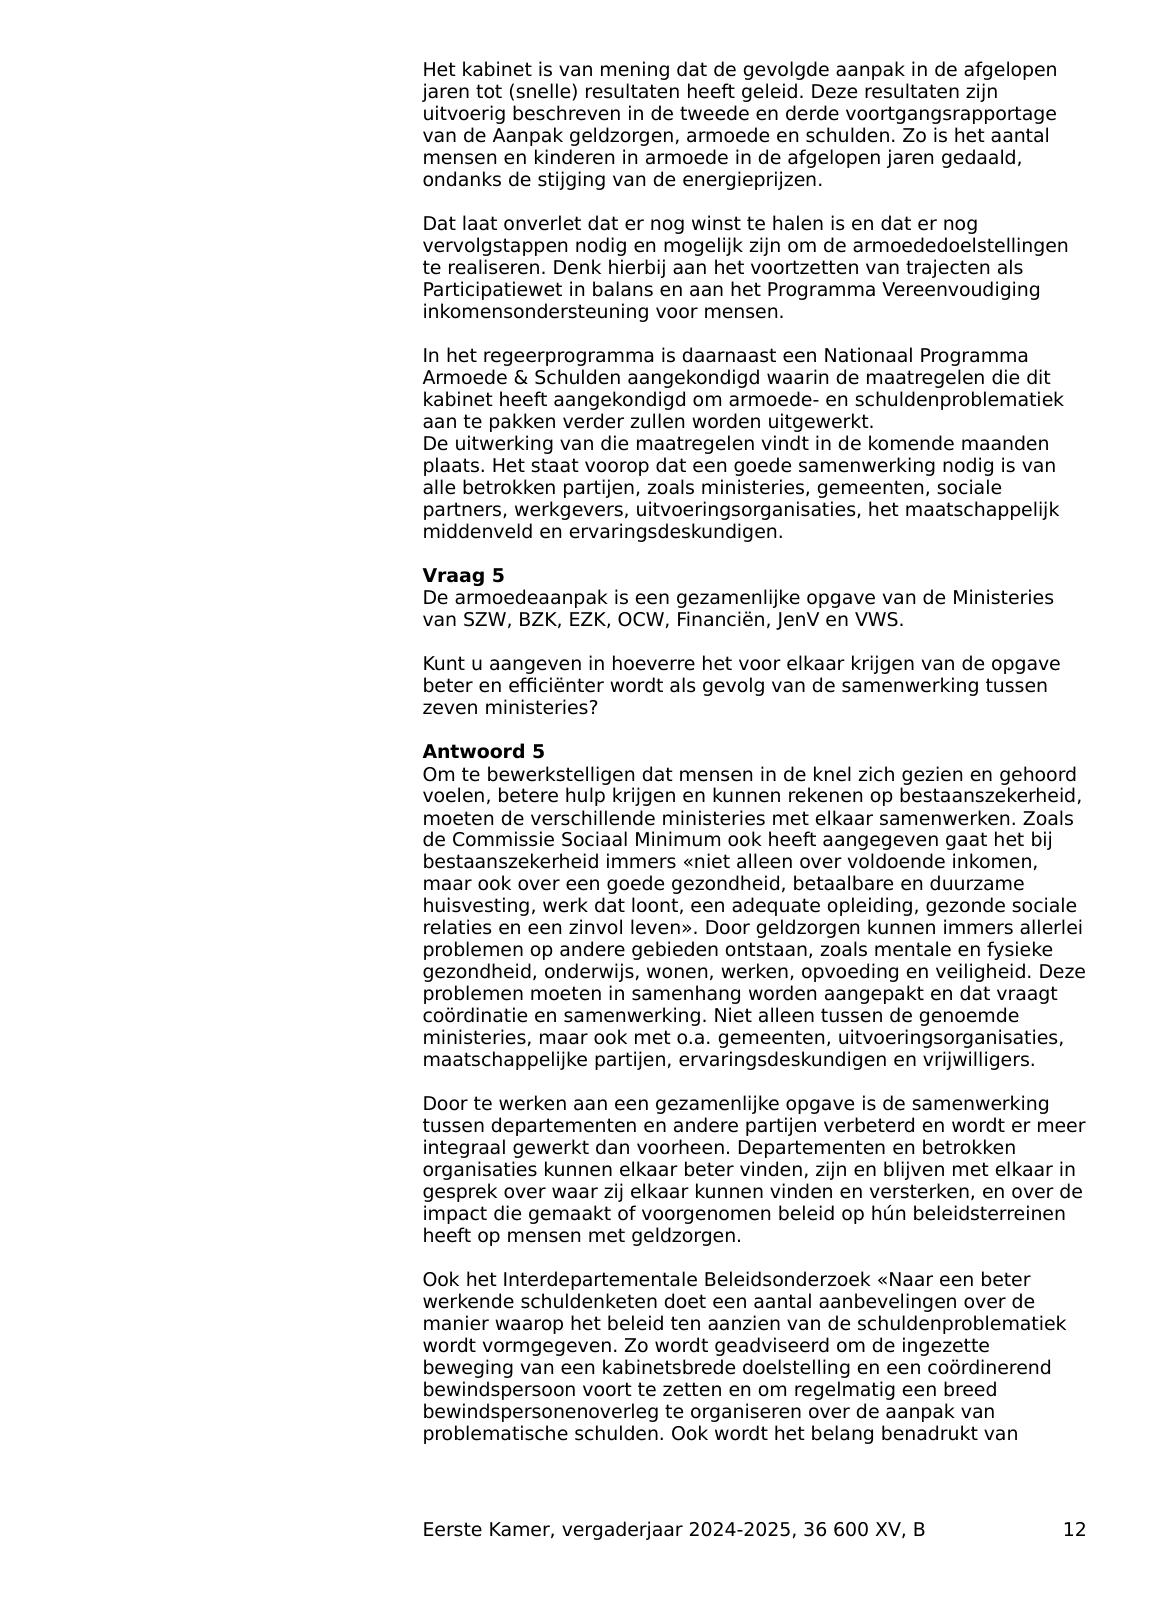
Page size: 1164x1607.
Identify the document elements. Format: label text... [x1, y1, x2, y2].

text De uitwerking van die maatregelen vindt in de komende maanden plaats. Het staat voorop dat een goede samenwerking nodig is van alle betrokken partijen, zoals ministeries, gemeenten, sociale partners, werkgevers, uitvoeringsorganisaties, het maatschappelijk middenveld en ervaringsdeskundigen. [422, 433, 1087, 543]
text Vraag 5 [422, 565, 1087, 587]
text Het kabinet is van mening dat de gevolgde aanpak in de afgelopen jaren tot (snelle) resultaten heeft geleid. Deze resultaten zijn uitvoerig beschreven in de tweede en derde voortgangsrapportage van de Aanpak geldzorgen, armoede en schulden. Zo is het aantal mensen en kinderen in armoede in de afgelopen jaren gedaald, ondanks de stijging van de energieprijzen. [422, 59, 1087, 191]
text Kunt u aangeven in hoeverre het voor elkaar krijgen van de opgave beter en efficiënter wordt als gevolg van de samenwerking tussen zeven ministeries? [422, 653, 1087, 719]
text Dat laat onverlet dat er nog winst te halen is en dat er nog vervolgstappen nodig en mogelijk zijn om de armoededoelstellingen te realiseren. Denk hierbij aan het voortzetten van trajecten als Participatiewet in balans en aan het Programma Vereenvoudiging inkomensondersteuning voor mensen. [422, 213, 1087, 323]
text Ook het Interdepartementale Beleidsonderzoek «Naar een beter werkende schuldenketen doet een aantal aanbevelingen over de manier waarop het beleid ten aanzien van de schuldenproblematiek wordt vormgegeven. Zo wordt geadviseerd om de ingezette beweging van een kabinetsbrede doelstelling en een coördinerend bewindspersoon voort te zetten en om regelmatig een breed bewindspersonenoverleg te organiseren over de aanpak van problematische schulden. Ook wordt het belang benadrukt van [422, 1269, 1087, 1445]
text Door te werken aan een gezamenlijke opgave is de samenwerking tussen departementen en andere partijen verbeterd en wordt er meer integraal gewerkt dan voorheen. Departementen en betrokken organisaties kunnen elkaar beter vinden, zijn en blijven met elkaar in gesprek over waar zij elkaar kunnen vinden en versterken, en over de impact die gemaakt of voorgenomen beleid op hún beleidsterreinen heeft op mensen met geldzorgen. [422, 1093, 1087, 1247]
text Antwoord 5 [422, 741, 1087, 763]
text Om te bewerkstelligen dat mensen in de knel zich gezien en gehoord voelen, betere hulp krijgen en kunnen rekenen op bestaanszekerheid, moeten de verschillende ministeries met elkaar samenwerken. Zoals de Commissie Sociaal Minimum ook heeft aangegeven gaat het bij bestaanszekerheid immers «niet alleen over voldoende inkomen, maar ook over een goede gezondheid, betaalbare en duurzame huisvesting, werk dat loont, een adequate opleiding, gezonde sociale relaties en een zinvol leven». Door geldzorgen kunnen immers allerlei problemen op andere gebieden ontstaan, zoals mentale en fysieke gezondheid, onderwijs, wonen, werken, opvoeding en veiligheid. Deze problemen moeten in samenhang worden aangepakt en dat vraagt coördinatie en samenwerking. Niet alleen tussen de genoemde ministeries, maar ook met o.a. gemeenten, uitvoeringsorganisaties, maatschappelijke partijen, ervaringsdeskundigen en vrijwilligers. [422, 763, 1087, 1071]
text In het regeerprogramma is daarnaast een Nationaal Programma Armoede & Schulden aangekondigd waarin de maatregelen die dit kabinet heeft aangekondigd om armoede- en schuldenproblematiek aan te pakken verder zullen worden uitgewerkt. [422, 345, 1087, 433]
text De armoedeaanpak is een gezamenlijke opgave van de Ministeries van SZW, BZK, EZK, OCW, Financiën, JenV en VWS. [422, 587, 1087, 631]
